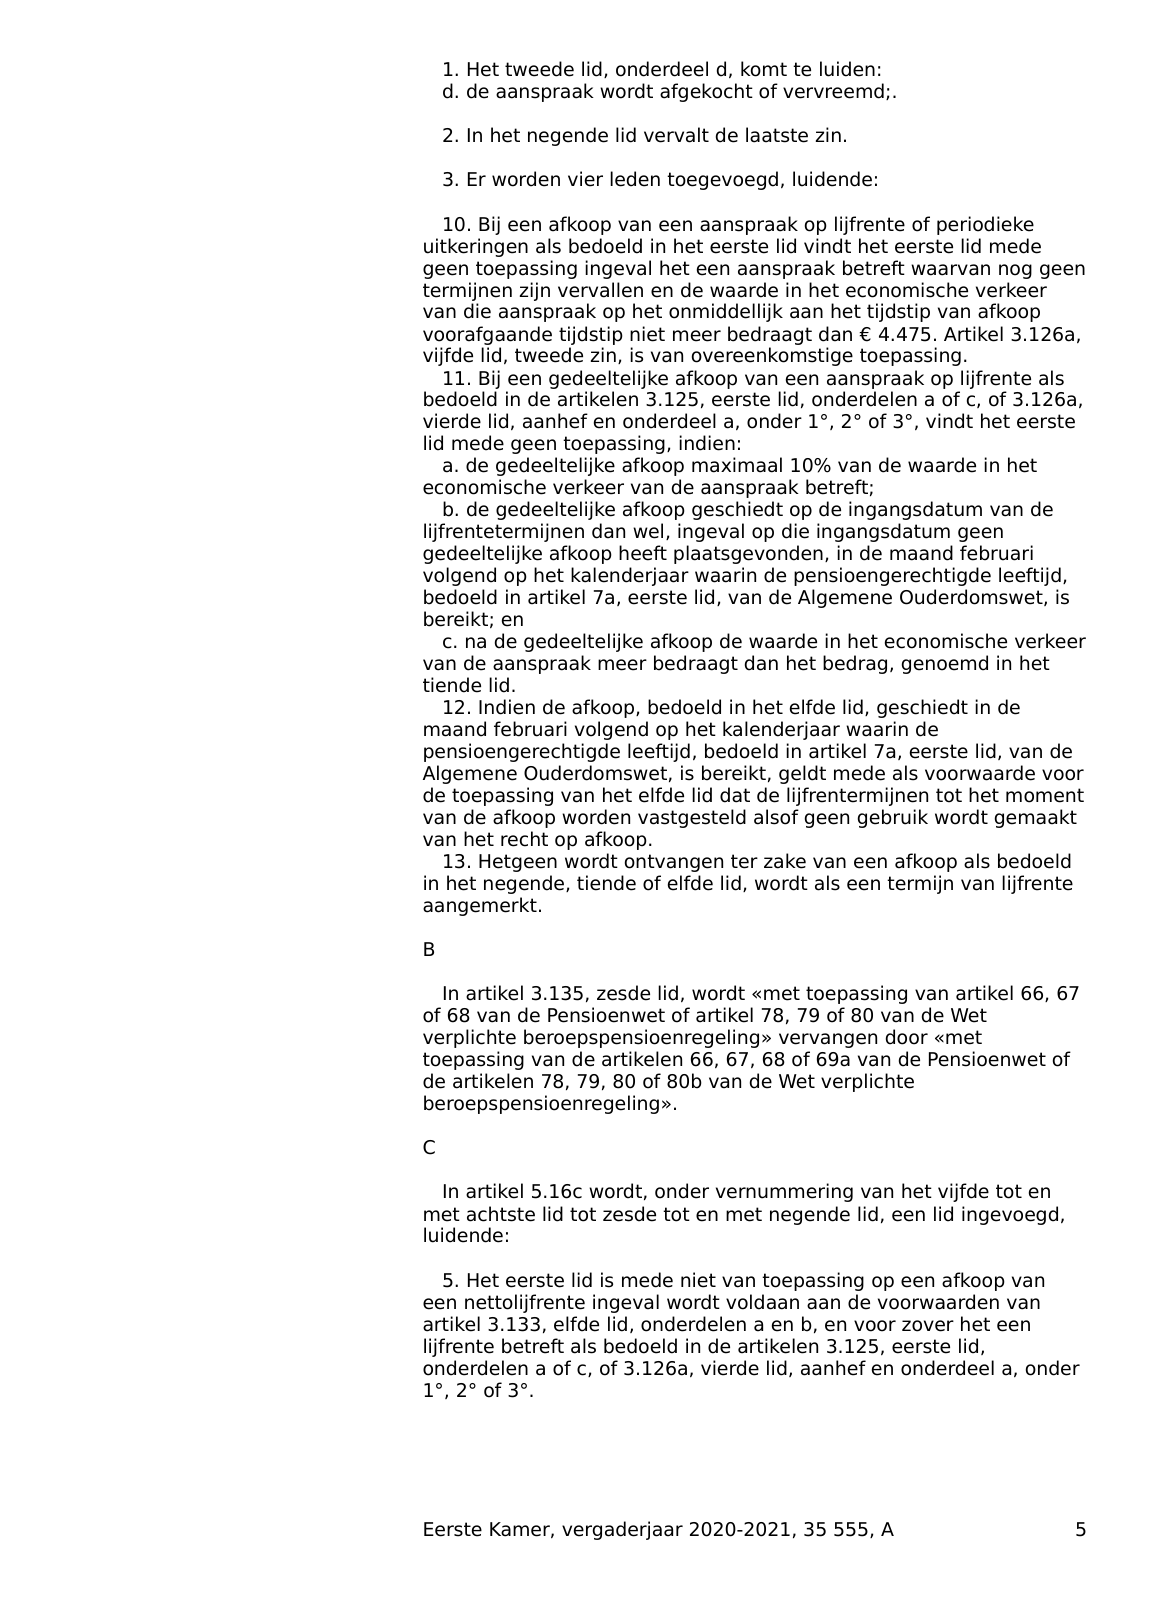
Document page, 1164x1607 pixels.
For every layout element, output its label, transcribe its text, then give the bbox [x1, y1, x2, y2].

text 5. Het eerste lid is mede niet van toepassing op een afkoop van een nettolijfrente ingeval wordt voldaan aan de voorwaarden van artikel 3.133, elfde lid, onderdelen a en b, en voor zover het een lijfrente betreft als bedoeld in de artikelen 3.125, eerste lid, onderdelen a of c, of 3.126a, vierde lid, aanhef en onderdeel a, onder 1°, 2° of 3°. [422, 1269, 1087, 1401]
text b. de gedeeltelijke afkoop geschiedt op de ingangsdatum van de lijfrentetermijnen dan wel, ingeval op die ingangsdatum geen gedeeltelijke afkoop heeft plaatsgevonden, in de maand februari volgend op het kalenderjaar waarin de pensioengerechtigde leeftijd, bedoeld in artikel 7a, eerste lid, van de Algemene Ouderdomswet, is bereikt; en [422, 499, 1087, 631]
text 1. Het tweede lid, onderdeel d, komt te luiden: [422, 59, 1087, 81]
text c. na de gedeeltelijke afkoop de waarde in het economische verkeer van de aanspraak meer bedraagt dan het bedrag, genoemd in het tiende lid. [422, 631, 1087, 697]
text C [422, 1137, 1087, 1159]
text 2. In het negende lid vervalt de laatste zin. [422, 125, 1087, 147]
text d. de aanspraak wordt afgekocht of vervreemd;. [422, 81, 1087, 103]
text 3. Er worden vier leden toegevoegd, luidende: [422, 169, 1087, 191]
text 10. Bij een afkoop van een aanspraak op lijfrente of periodieke uitkeringen als bedoeld in het eerste lid vindt het eerste lid mede geen toepassing ingeval het een aanspraak betreft waarvan nog geen termijnen zijn vervallen en de waarde in het economische verkeer van die aanspraak op het onmiddellijk aan het tijdstip van afkoop voorafgaande tijdstip niet meer bedraagt dan € 4.475. Artikel 3.126a, vijfde lid, tweede zin, is van overeenkomstige toepassing. [422, 213, 1087, 367]
text 11. Bij een gedeeltelijke afkoop van een aanspraak op lijfrente als bedoeld in de artikelen 3.125, eerste lid, onderdelen a of c, of 3.126a, vierde lid, aanhef en onderdeel a, onder 1°, 2° of 3°, vindt het eerste lid mede geen toepassing, indien: [422, 367, 1087, 455]
text a. de gedeeltelijke afkoop maximaal 10% van de waarde in het economische verkeer van de aanspraak betreft; [422, 455, 1087, 499]
text In artikel 3.135, zesde lid, wordt «met toepassing van artikel 66, 67 of 68 van de Pensioenwet of artikel 78, 79 of 80 van de Wet verplichte beroepspensioenregeling» vervangen door «met toepassing van de artikelen 66, 67, 68 of 69a van de Pensioenwet of de artikelen 78, 79, 80 of 80b van de Wet verplichte beroepspensioenregeling». [422, 983, 1087, 1115]
text 12. Indien de afkoop, bedoeld in het elfde lid, geschiedt in de maand februari volgend op het kalenderjaar waarin de pensioengerechtigde leeftijd, bedoeld in artikel 7a, eerste lid, van de Algemene Ouderdomswet, is bereikt, geldt mede als voorwaarde voor de toepassing van het elfde lid dat de lijfrentermijnen tot het moment van de afkoop worden vastgesteld alsof geen gebruik wordt gemaakt van het recht op afkoop. [422, 697, 1087, 851]
text In artikel 5.16c wordt, onder vernummering van het vijfde tot en met achtste lid tot zesde tot en met negende lid, een lid ingevoegd, luidende: [422, 1181, 1087, 1247]
text 13. Hetgeen wordt ontvangen ter zake van een afkoop als bedoeld in het negende, tiende of elfde lid, wordt als een termijn van lijfrente aangemerkt. [422, 851, 1087, 917]
text B [422, 939, 1087, 961]
